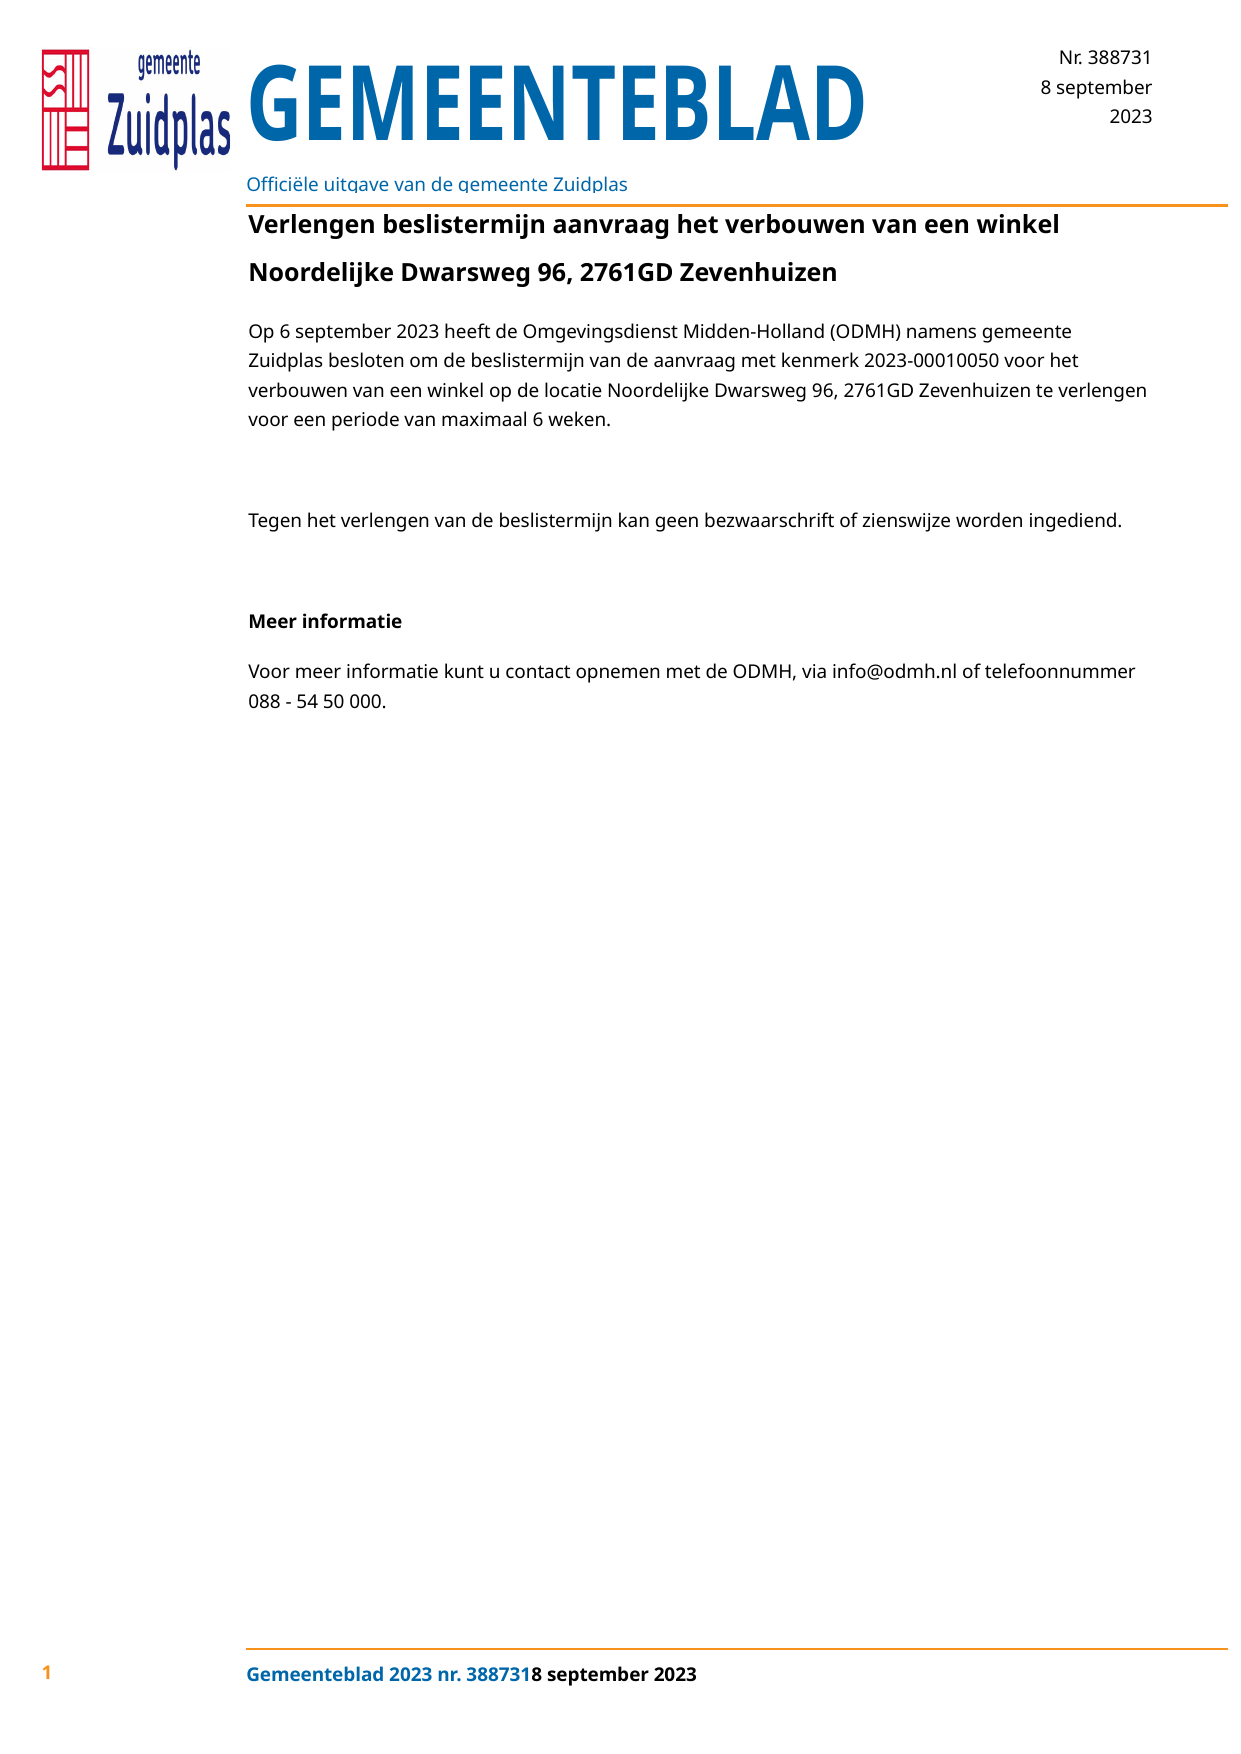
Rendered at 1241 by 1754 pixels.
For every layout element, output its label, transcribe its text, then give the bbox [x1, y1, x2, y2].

text Meer informatie [248, 608, 1152, 634]
text Voor meer informatie kunt u contact opnemen met de ODMH, via info@odmh.nl of telefoonnummer 088 - 54 50 000. [248, 659, 1152, 714]
text Op 6 september 2023 heeft de Omgevingsdienst Midden-Holland (ODMH) namens gemeente Zuidplas besloten om de beslistermijn van de aanvraag met kenmerk 2023-00010050 voor het verbouwen van een winkel op de locatie Noordelijke Dwarsweg 96, 2761GD Zevenhuizen te verlengen voor een periode van maximaal 6 weken. [248, 318, 1152, 432]
text Verlengen beslistermijn aanvraag het verbouwen van een winkel Noordelijke Dwarsweg 96, 2761GD Zevenhuizen [248, 207, 1152, 288]
text Tegen het verlengen van de beslistermijn kan geen bezwaarschrift of zienswijze worden ingediend. [248, 507, 1152, 533]
picture [41, 47, 231, 172]
